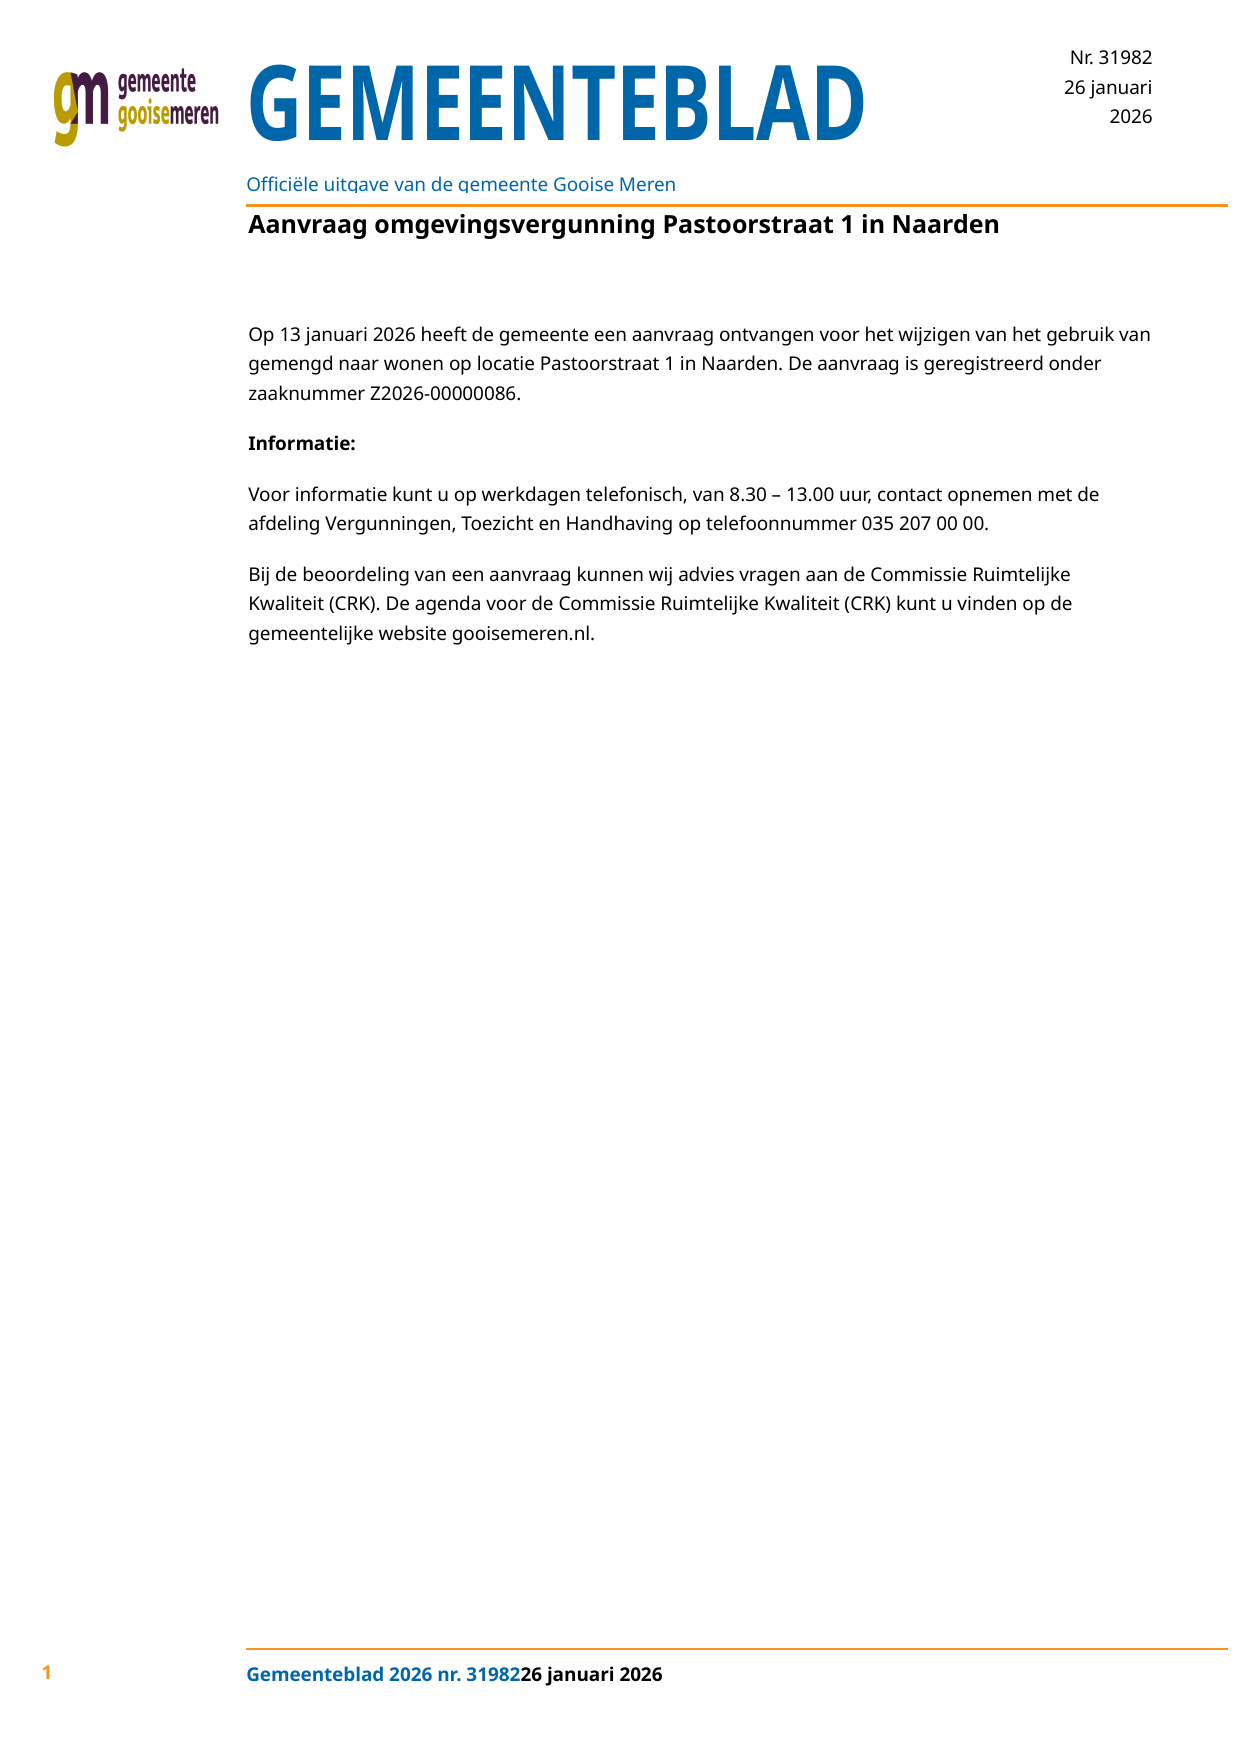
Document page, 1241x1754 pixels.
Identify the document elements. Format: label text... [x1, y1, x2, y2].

text Informatie: [248, 430, 1152, 456]
text Aanvraag omgevingsvergunning Pastoorstraat 1 in Naarden [248, 207, 1152, 241]
picture [41, 47, 231, 172]
text Voor informatie kunt u op werkdagen telefonisch, van 8.30 – 13.00 uur, contact opnemen met de afdeling Vergunningen, Toezicht en Handhaving op telefoonnummer 035 207 00 00. [248, 481, 1152, 536]
text Bij de beoordeling van een aanvraag kunnen wij advies vragen aan de Commissie Ruimtelijke Kwaliteit (CRK). De agenda voor de Commissie Ruimtelijke Kwaliteit (CRK) kunt u vinden op de gemeentelijke website gooisemeren.nl. [248, 561, 1152, 646]
text Op 13 januari 2026 heeft de gemeente een aanvraag ontvangen voor het wijzigen van het gebruik van gemengd naar wonen op locatie Pastoorstraat 1 in Naarden. De aanvraag is geregistreerd onder zaaknummer Z2026-00000086. [248, 321, 1152, 406]
